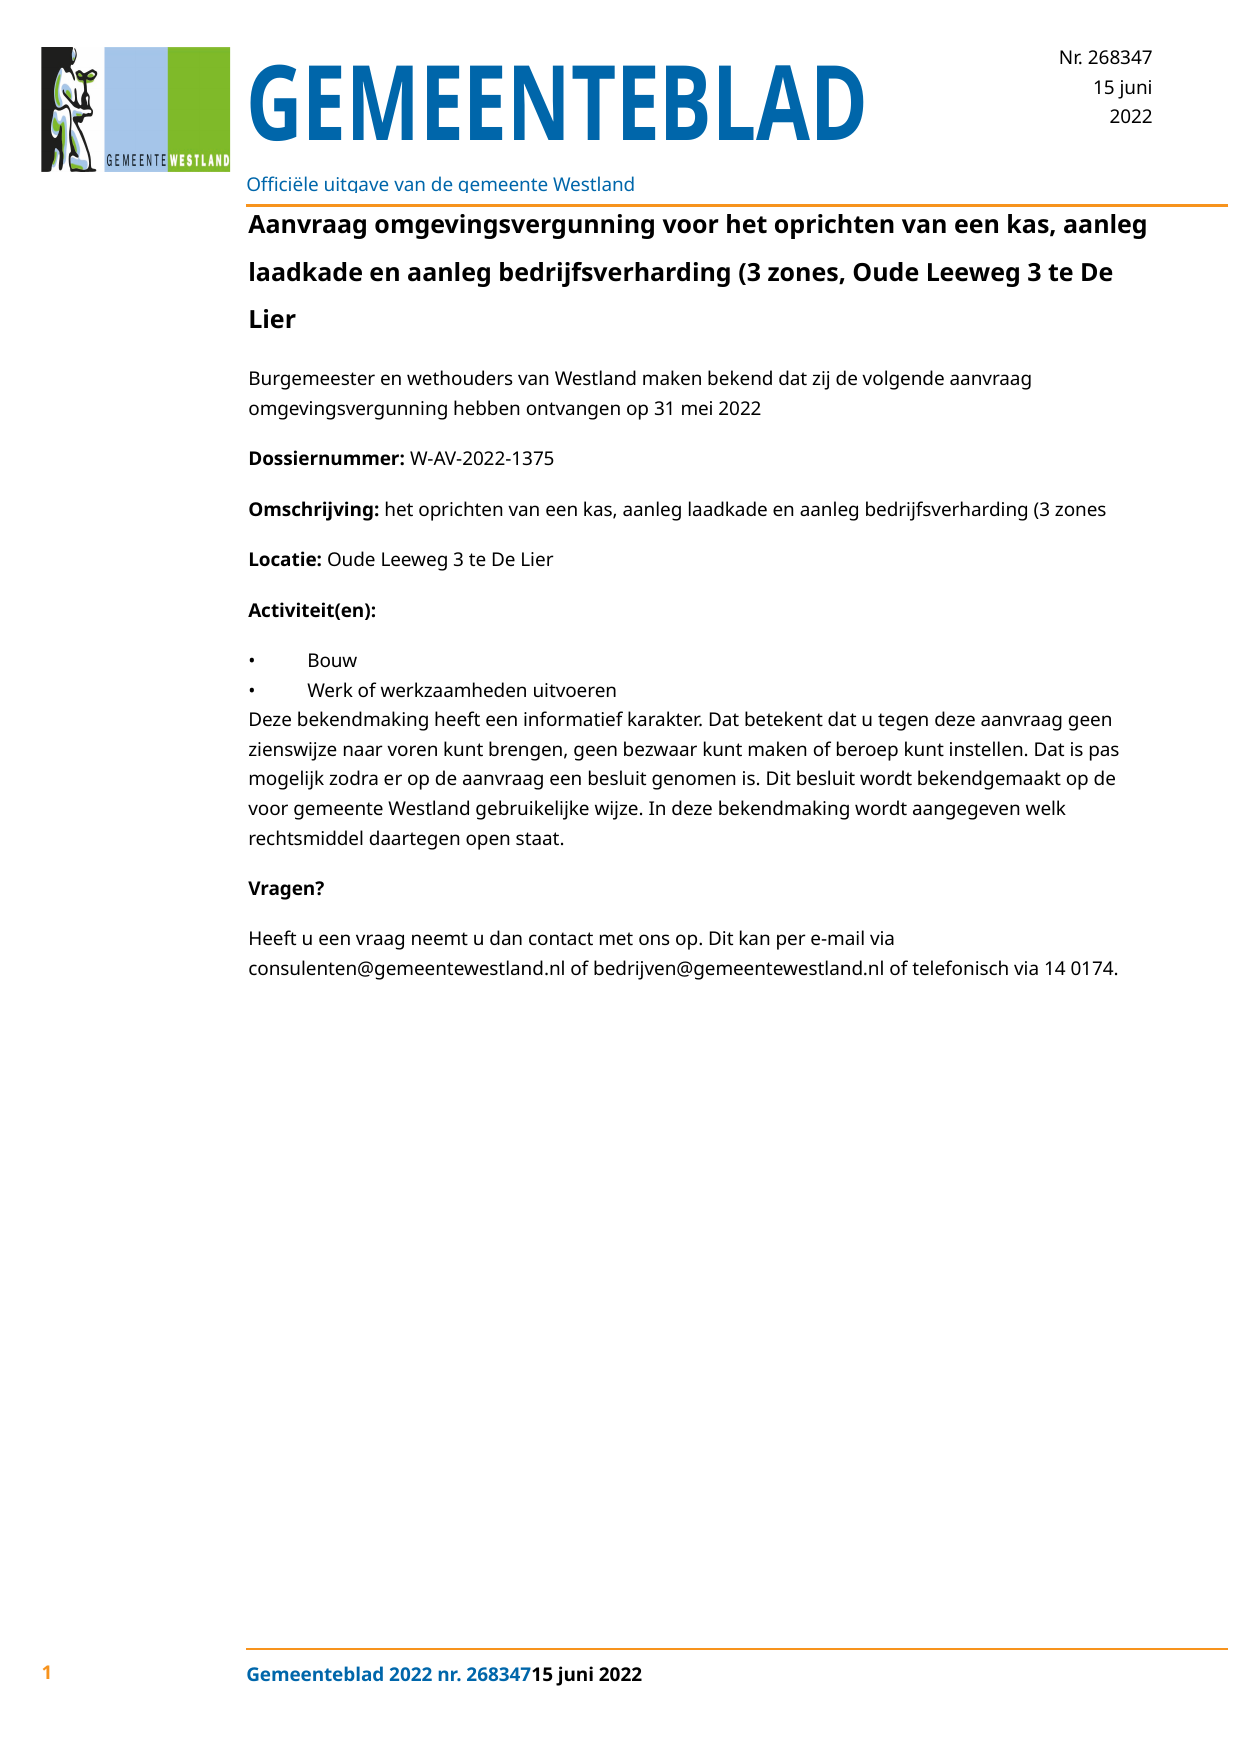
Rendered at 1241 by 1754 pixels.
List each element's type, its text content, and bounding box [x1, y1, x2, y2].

text Aanvraag omgevingsvergunning voor het oprichten van een kas, aanleg laadkade en aanleg bedrijfsverharding (3 zones, Oude Leeweg 3 te De Lier [248, 207, 1152, 336]
list Bouw [248, 647, 1152, 673]
text Locatie: Oude Leeweg 3 te De Lier [248, 546, 1152, 572]
text Heeft u een vraag neemt u dan contact met ons op. Dit kan per e-mail via consulenten@gemeentewestland.nl of bedrijven@gemeentewestland.nl of telefonisch via 14 0174. [248, 926, 1152, 981]
picture [41, 47, 231, 172]
text Vragen? [248, 875, 1152, 901]
text Omschrijving: het oprichten van een kas, aanleg laadkade en aanleg bedrijfsverharding (3 zones [248, 496, 1152, 522]
text Activiteit(en): [248, 597, 1152, 622]
list Werk of werkzaamheden uitvoeren [248, 677, 1152, 702]
text Dossiernummer: W-AV-2022-1375 [248, 446, 1152, 471]
text Deze bekendmaking heeft een informatief karakter. Dat betekent dat u tegen deze aanvraag geen zienswijze naar voren kunt brengen, geen bezwaar kunt maken of beroep kunt instellen. Dat is pas mogelijk zodra er op de aanvraag een besluit genomen is. Dit besluit wordt bekendgemaakt op de voor gemeente Westland gebruikelijke wijze. In deze bekendmaking wordt aangegeven welk rechtsmiddel daartegen open staat. [248, 706, 1152, 850]
text Burgemeester en wethouders van Westland maken bekend dat zij de volgende aanvraag omgevingsvergunning hebben ontvangen op 31 mei 2022 [248, 366, 1152, 421]
